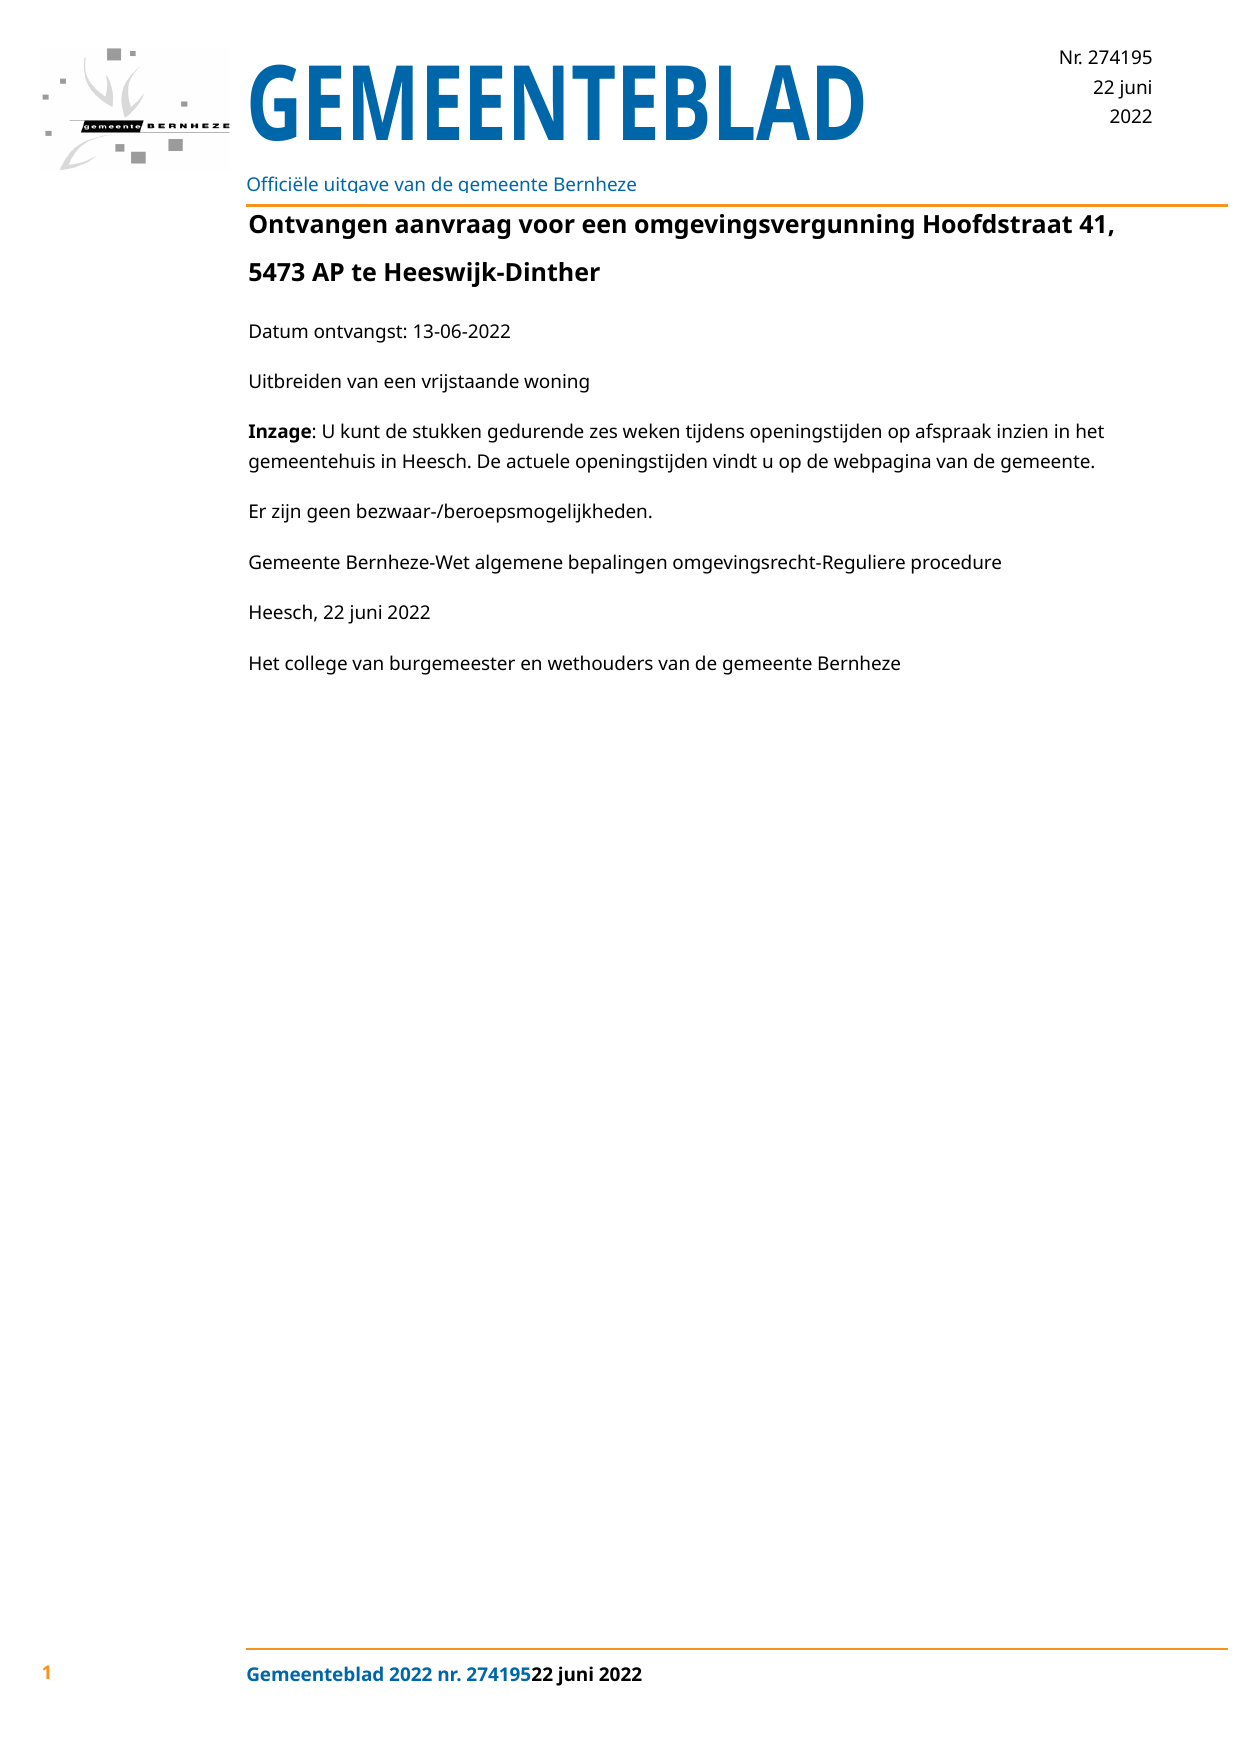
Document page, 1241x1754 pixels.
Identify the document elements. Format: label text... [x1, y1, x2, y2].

text Gemeente Bernheze-Wet algemene bepalingen omgevingsrecht-Reguliere procedure [248, 549, 1152, 575]
picture [41, 47, 231, 172]
text Er zijn geen bezwaar-/beroepsmogelijkheden. [248, 499, 1152, 524]
text Inzage: U kunt de stukken gedurende zes weken tijdens openingstijden op afspraak inzien in het gemeentehuis in Heesch. De actuele openingstijden vindt u op de webpagina van de gemeente. [248, 419, 1152, 474]
text Uitbreiden van een vrijstaande woning [248, 368, 1152, 394]
text Het college van burgemeester en wethouders van de gemeente Bernheze [248, 650, 1152, 676]
text Ontvangen aanvraag voor een omgevingsvergunning Hoofdstraat 41, 5473 AP te Heeswijk-Dinther [248, 207, 1152, 288]
text Heesch, 22 juni 2022 [248, 599, 1152, 625]
text Datum ontvangst: 13-06-2022 [248, 318, 1152, 344]
